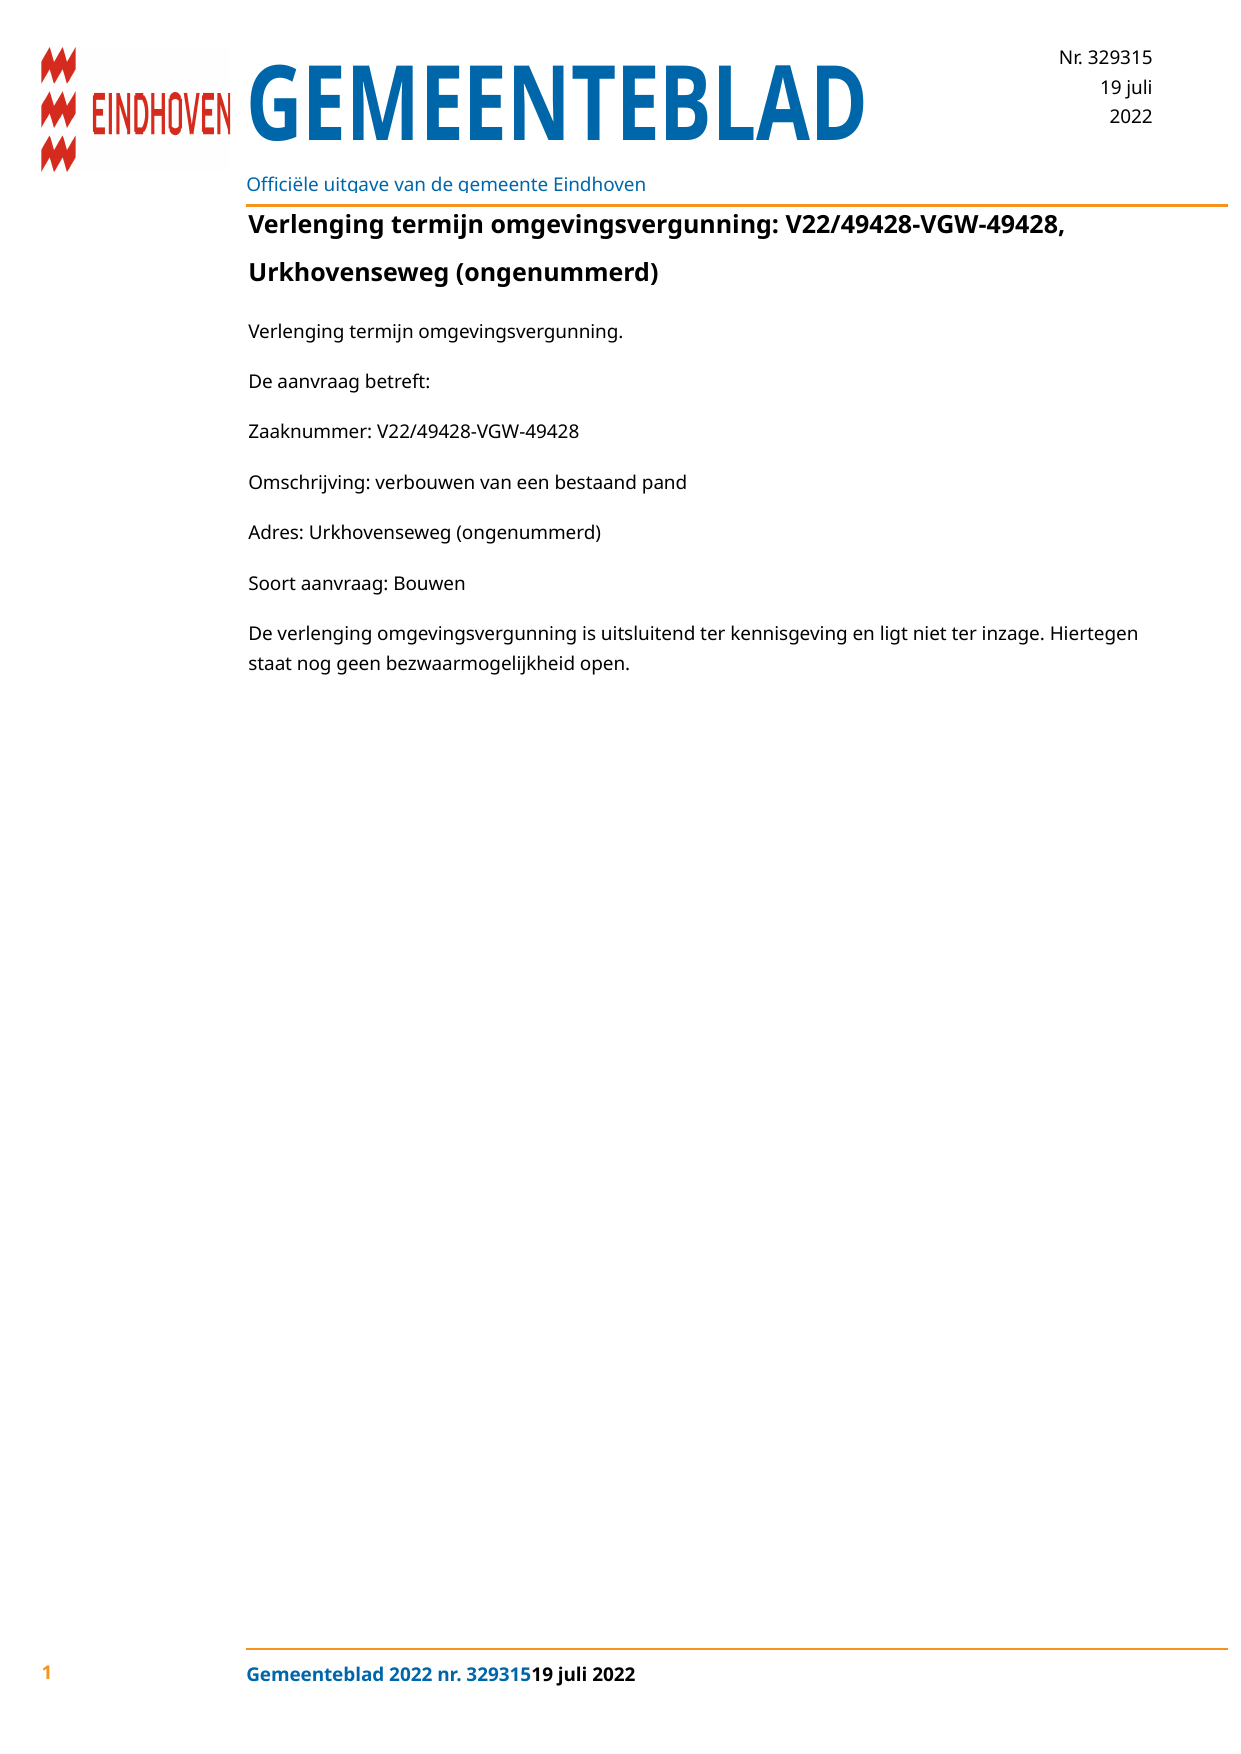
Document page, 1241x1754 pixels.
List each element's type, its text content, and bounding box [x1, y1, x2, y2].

text Verlenging termijn omgevingsvergunning. [248, 318, 1152, 344]
text Adres: Urkhovenseweg (ongenummerd) [248, 519, 1152, 545]
text Soort aanvraag: Bouwen [248, 570, 1152, 596]
text Zaaknummer: V22/49428-VGW-49428 [248, 419, 1152, 444]
text Omschrijving: verbouwen van een bestaand pand [248, 469, 1152, 495]
text De verlenging omgevingsvergunning is uitsluitend ter kennisgeving en ligt niet ter inzage. Hiertegen staat nog geen bezwaarmogelijkheid open. [248, 620, 1152, 676]
text De aanvraag betreft: [248, 368, 1152, 394]
picture [41, 47, 231, 172]
text Verlenging termijn omgevingsvergunning: V22/49428-VGW-49428, Urkhovenseweg (ongenummerd) [248, 207, 1152, 288]
